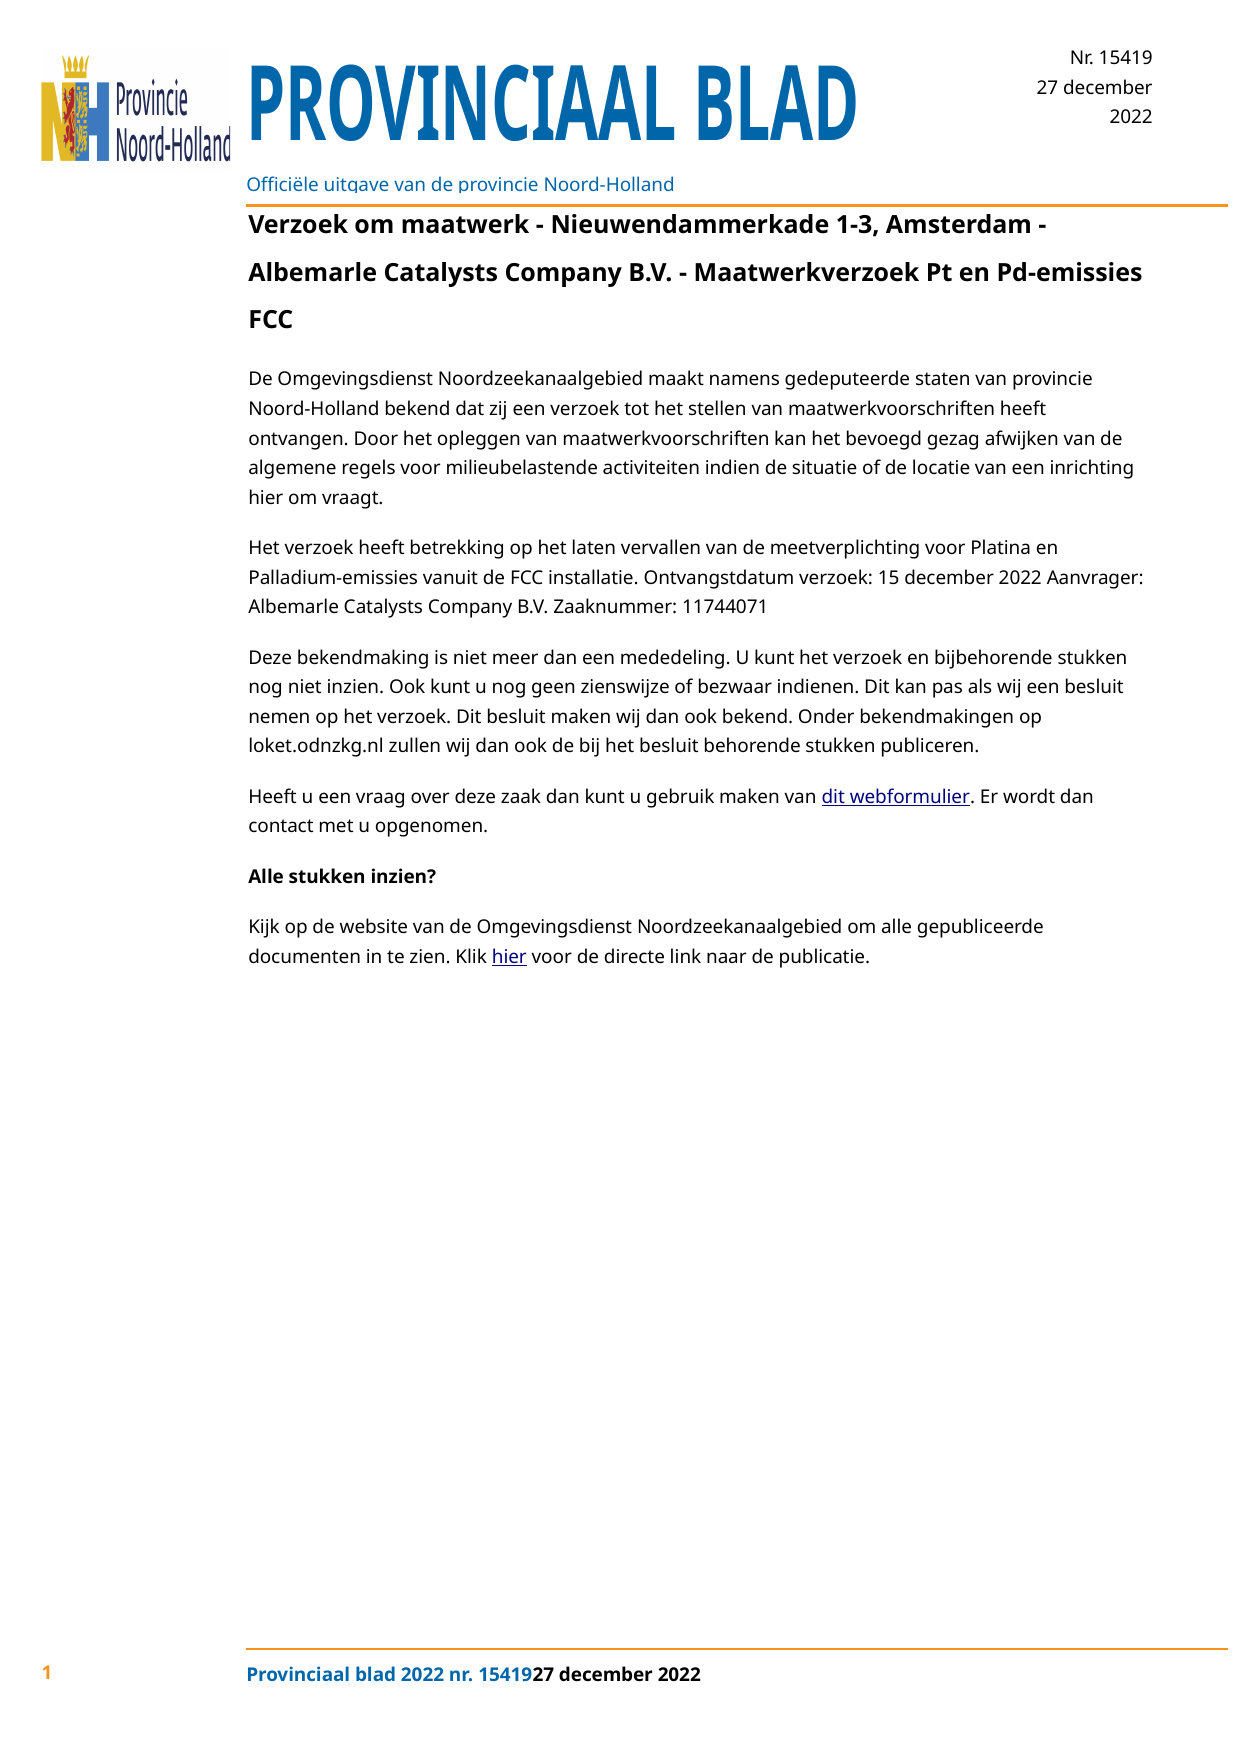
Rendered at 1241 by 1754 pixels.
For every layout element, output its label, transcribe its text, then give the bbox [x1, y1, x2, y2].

text Verzoek om maatwerk - Nieuwendammerkade 1-3, Amsterdam - Albemarle Catalysts Company B.V. - Maatwerkverzoek Pt en Pd-emissies FCC [248, 207, 1152, 336]
picture [41, 47, 231, 172]
text Deze bekendmaking is niet meer dan een mededeling. U kunt het verzoek en bijbehorende stukken nog niet inzien. Ook kunt u nog geen zienswijze of bezwaar indienen. Dit kan pas als wij een besluit nemen op het verzoek. Dit besluit maken wij dan ook bekend. Onder bekendmakingen op loket.odnzkg.nl zullen wij dan ook de bij het besluit behorende stukken publiceren. [248, 644, 1152, 758]
text Alle stukken inzien? [248, 863, 1152, 889]
text Kijk op de website van de Omgevingsdienst Noordzeekanaalgebied om alle gepubliceerde documenten in te zien. Klik hier voor de directe link naar de publicatie. [248, 913, 1152, 969]
text Het verzoek heeft betrekking op het laten vervallen van de meetverplichting voor Platina en Palladium-emissies vanuit de FCC installatie. Ontvangstdatum verzoek: 15 december 2022 Aanvrager: Albemarle Catalysts Company B.V. Zaaknummer: 11744071 [248, 534, 1152, 619]
text Heeft u een vraag over deze zaak dan kunt u gebruik maken van dit webformulier. Er wordt dan contact met u opgenomen. [248, 783, 1152, 838]
text De Omgevingsdienst Noordzeekanaalgebied maakt namens gedeputeerde staten van provincie Noord-Holland bekend dat zij een verzoek tot het stellen van maatwerkvoorschriften heeft ontvangen. Door het opleggen van maatwerkvoorschriften kan het bevoegd gezag afwijken van de algemene regels voor milieubelastende activiteiten indien de situatie of de locatie van een inrichting hier om vraagt. [248, 366, 1152, 509]
